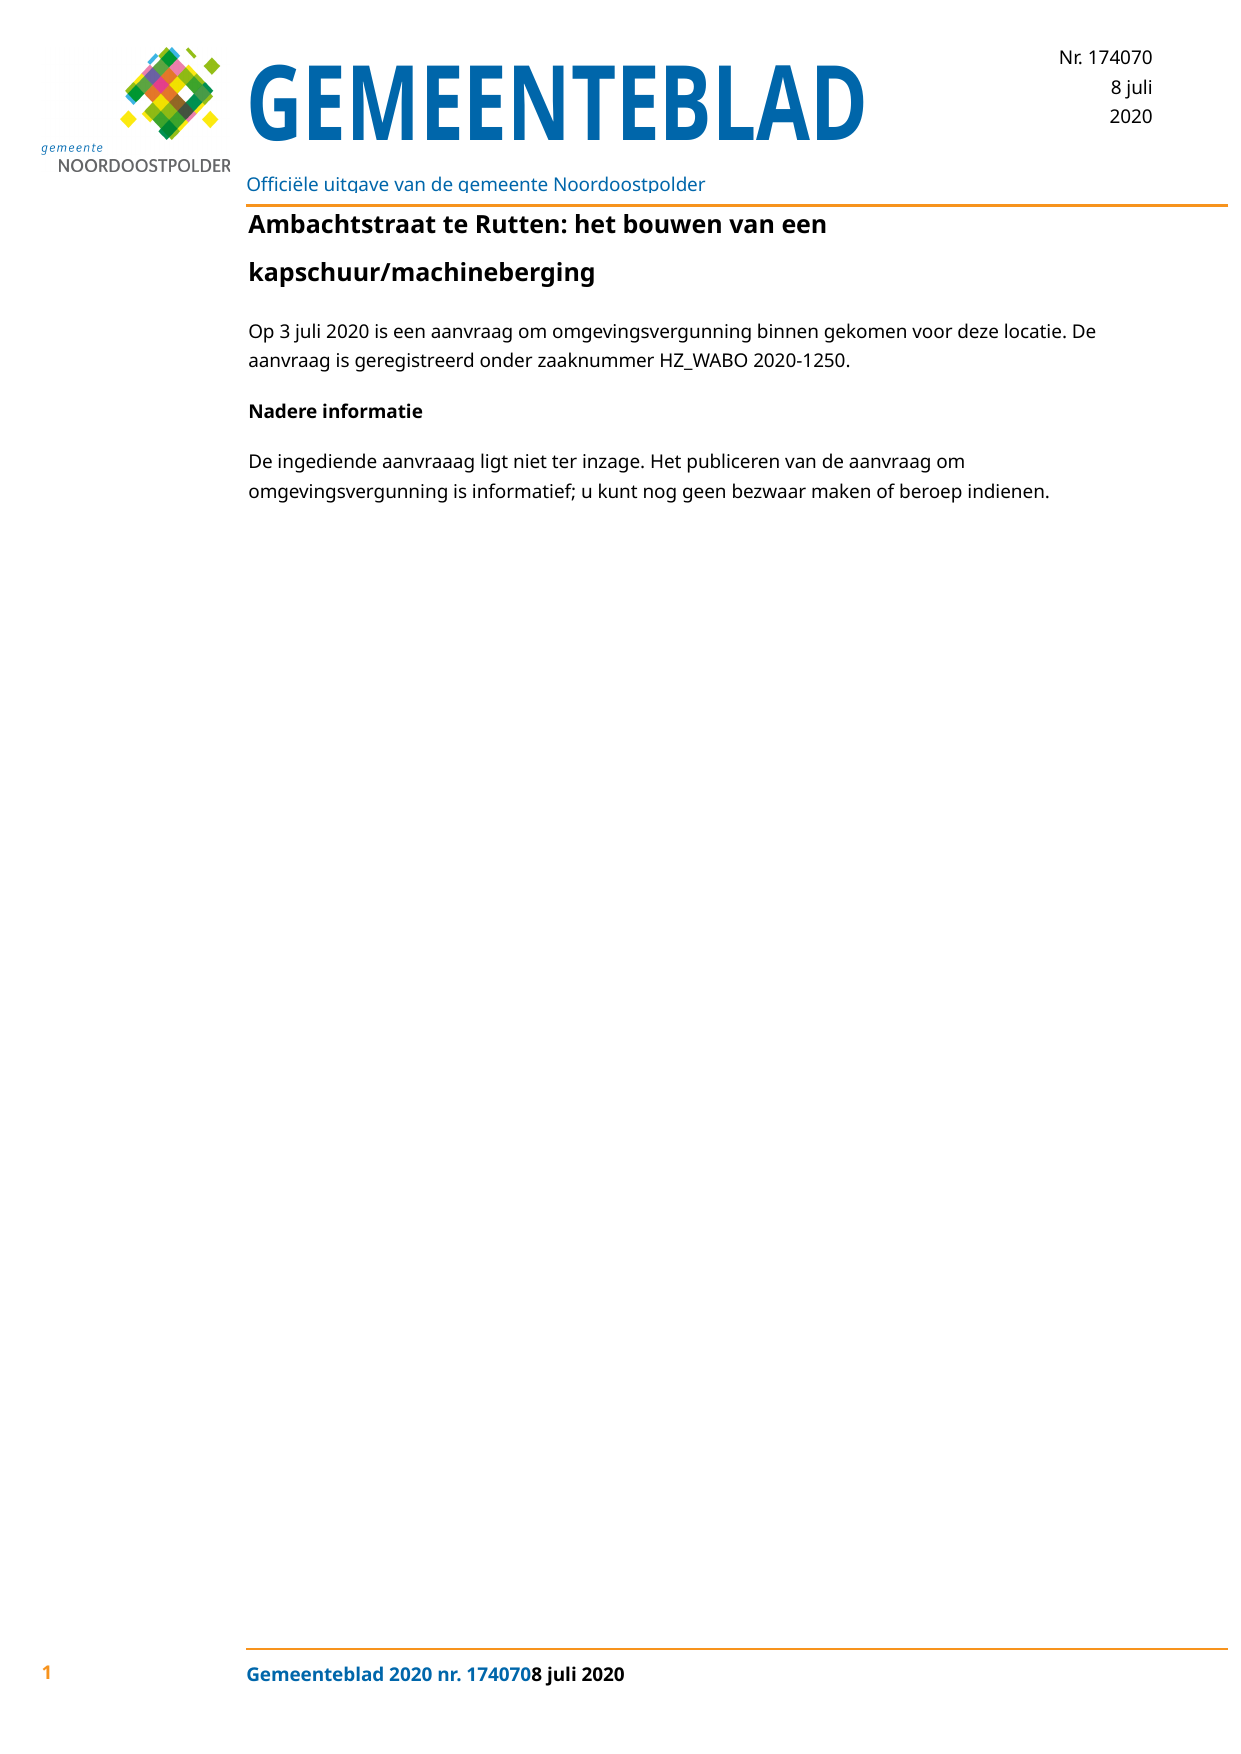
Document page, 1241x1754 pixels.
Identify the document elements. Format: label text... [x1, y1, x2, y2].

picture [41, 47, 231, 172]
text De ingediende aanvraaag ligt niet ter inzage. Het publiceren van de aanvraag om omgevingsvergunning is informatief; u kunt nog geen bezwaar maken of beroep indienen. [248, 448, 1152, 504]
text Ambachtstraat te Rutten: het bouwen van een kapschuur/machineberging [248, 207, 1152, 288]
text Op 3 juli 2020 is een aanvraag om omgevingsvergunning binnen gekomen voor deze locatie. De aanvraag is geregistreerd onder zaaknummer HZ_WABO 2020-1250. [248, 318, 1152, 373]
text Nadere informatie [248, 398, 1152, 424]
